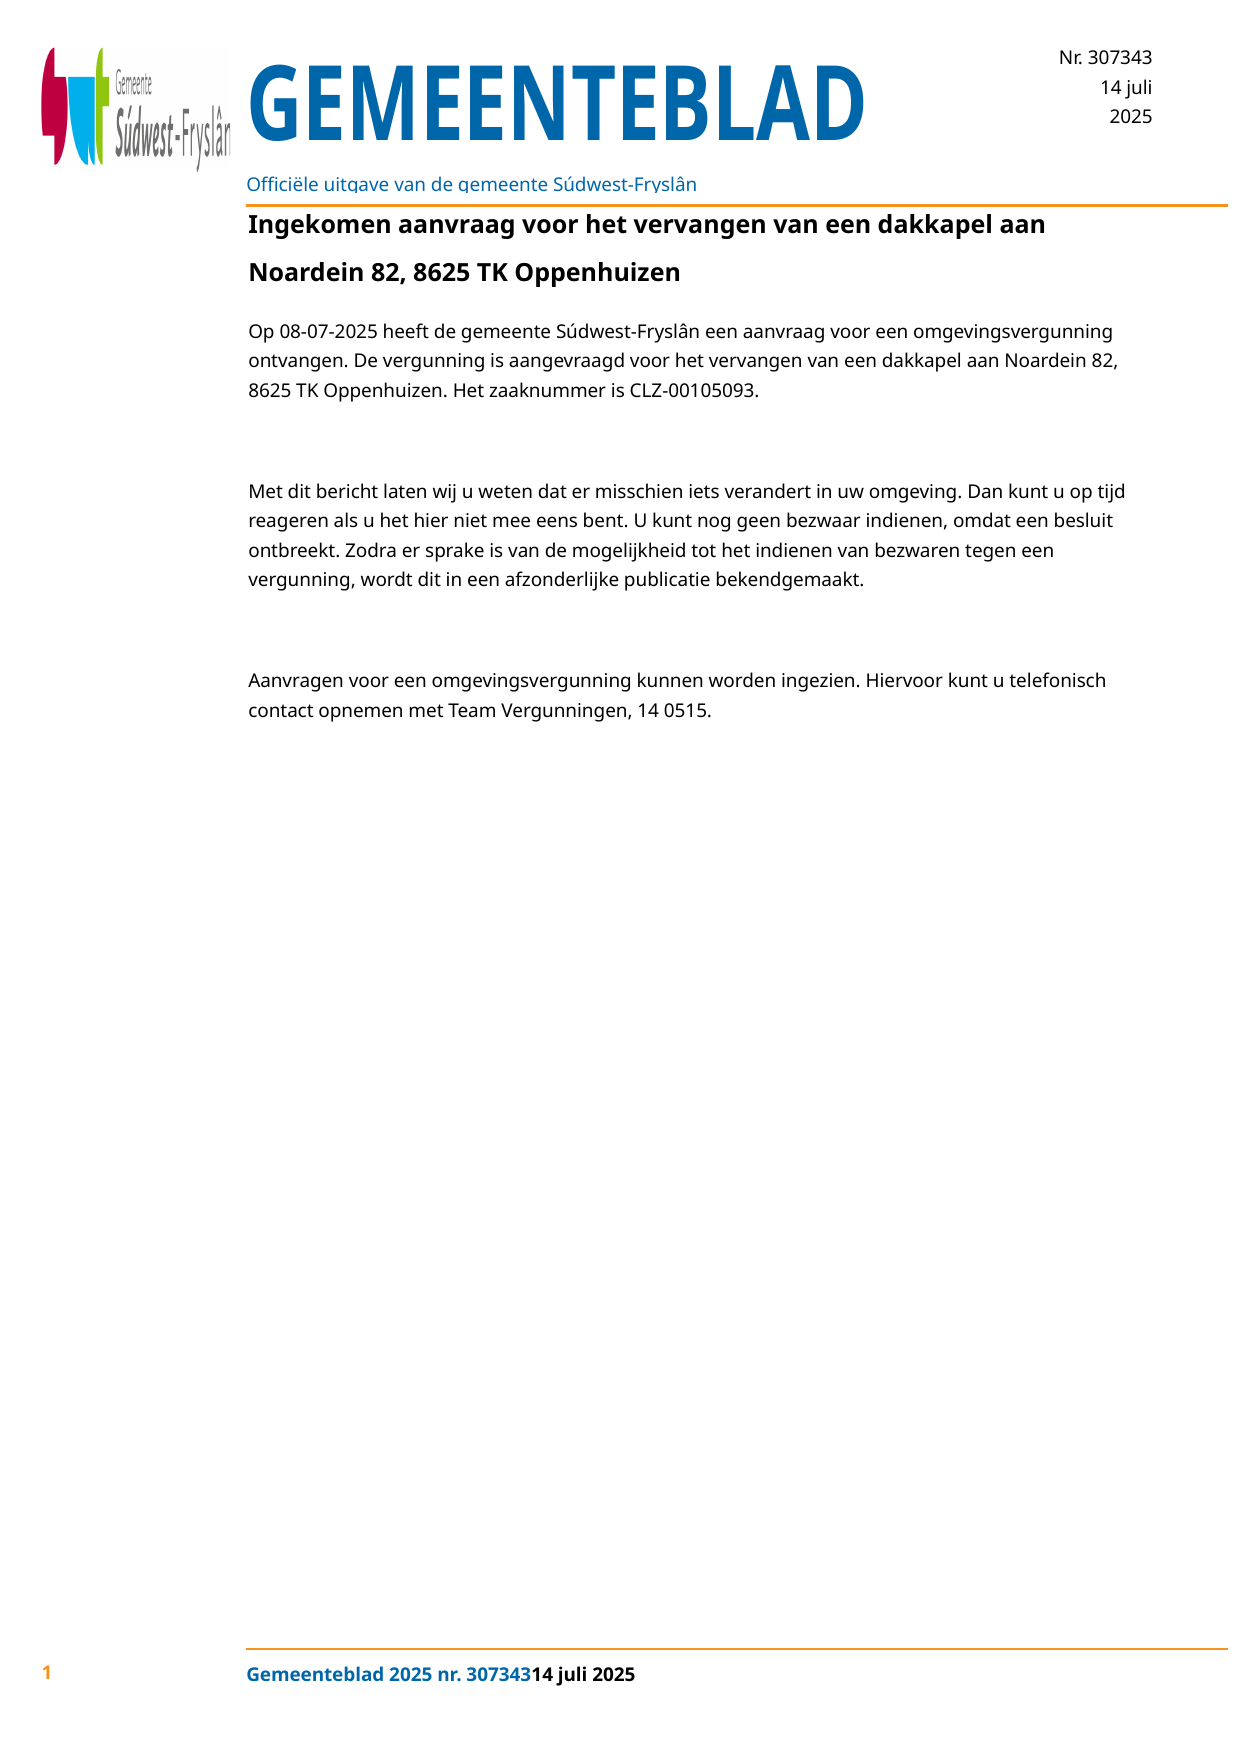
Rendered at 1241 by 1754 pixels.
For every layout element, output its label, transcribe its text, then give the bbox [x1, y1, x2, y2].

text Ingekomen aanvraag voor het vervangen van een dakkapel aan Noardein 82, 8625 TK Oppenhuizen [248, 207, 1152, 288]
text Aanvragen voor een omgevingsvergunning kunnen worden ingezien. Hiervoor kunt u telefonisch contact opnemen met Team Vergunningen, 14 0515. [248, 667, 1152, 723]
picture [41, 47, 231, 172]
text Op 08-07-2025 heeft de gemeente Súdwest-Fryslân een aanvraag voor een omgevingsvergunning ontvangen. De vergunning is aangevraagd voor het vervangen van een dakkapel aan Noardein 82, 8625 TK Oppenhuizen. Het zaaknummer is CLZ-00105093. [248, 318, 1152, 403]
text Met dit bericht laten wij u weten dat er misschien iets verandert in uw omgeving. Dan kunt u op tijd reageren als u het hier niet mee eens bent. U kunt nog geen bezwaar indienen, omdat een besluit ontbreekt. Zodra er sprake is van de mogelijkheid tot het indienen van bezwaren tegen een vergunning, wordt dit in een afzonderlijke publicatie bekendgemaakt. [248, 478, 1152, 592]
